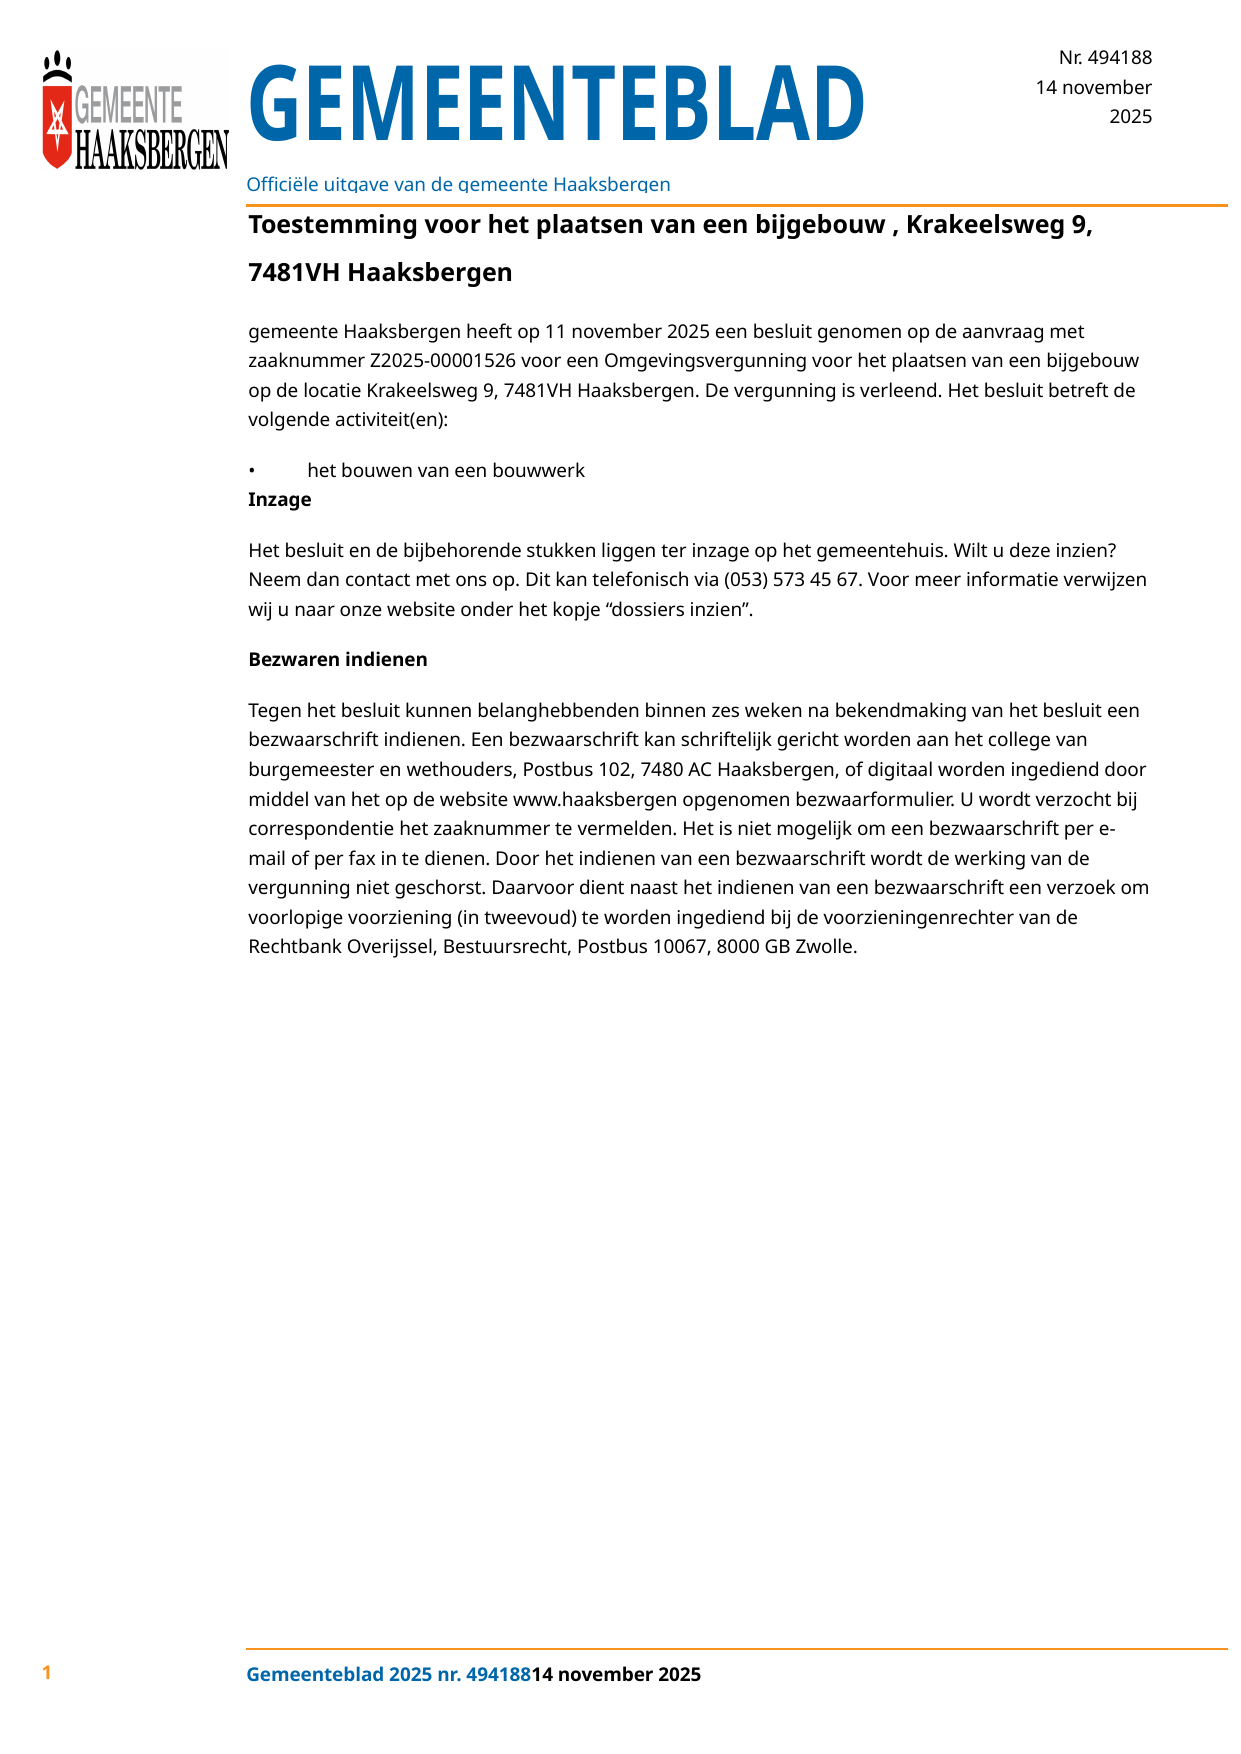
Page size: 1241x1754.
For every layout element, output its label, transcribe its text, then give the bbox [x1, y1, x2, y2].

text Het besluit en de bijbehorende stukken liggen ter inzage op het gemeentehuis. Wilt u deze inzien? Neem dan contact met ons op. Dit kan telefonisch via (053) 573 45 67. Voor meer informatie verwijzen wij u naar onze website onder het kopje “dossiers inzien”. [248, 537, 1152, 622]
text Inzage [248, 487, 1152, 512]
picture [41, 47, 231, 172]
text Tegen het besluit kunnen belanghebbenden binnen zes weken na bekendmaking van het besluit een bezwaarschrift indienen. Een bezwaarschrift kan schriftelijk gericht worden aan het college van burgemeester en wethouders, Postbus 102, 7480 AC Haaksbergen, of digitaal worden ingediend door middel van het op de website www.haaksbergen opgenomen bezwaarformulier. U wordt verzocht bij correspondentie het zaaknummer te vermelden. Het is niet mogelijk om een bezwaarschrift per e-mail of per fax in te dienen. Door het indienen van een bezwaarschrift wordt de werking van de vergunning niet geschorst. Daarvoor dient naast het indienen van een bezwaarschrift een verzoek om voorlopige voorziening (in tweevoud) te worden ingediend bij de voorzieningenrechter van de Rechtbank Overijssel, Bestuursrecht, Postbus 10067, 8000 GB Zwolle. [248, 697, 1152, 959]
text gemeente Haaksbergen heeft op 11 november 2025 een besluit genomen op de aanvraag met zaaknummer Z2025-00001526 voor een Omgevingsvergunning voor het plaatsen van een bijgebouw op de locatie Krakeelsweg 9, 7481VH Haaksbergen. De vergunning is verleend. Het besluit betreft de volgende activiteit(en): [248, 318, 1152, 432]
list het bouwen van een bouwwerk [248, 457, 1152, 483]
text Bezwaren indienen [248, 647, 1152, 672]
text Toestemming voor het plaatsen van een bijgebouw , Krakeelsweg 9, 7481VH Haaksbergen [248, 207, 1152, 288]
